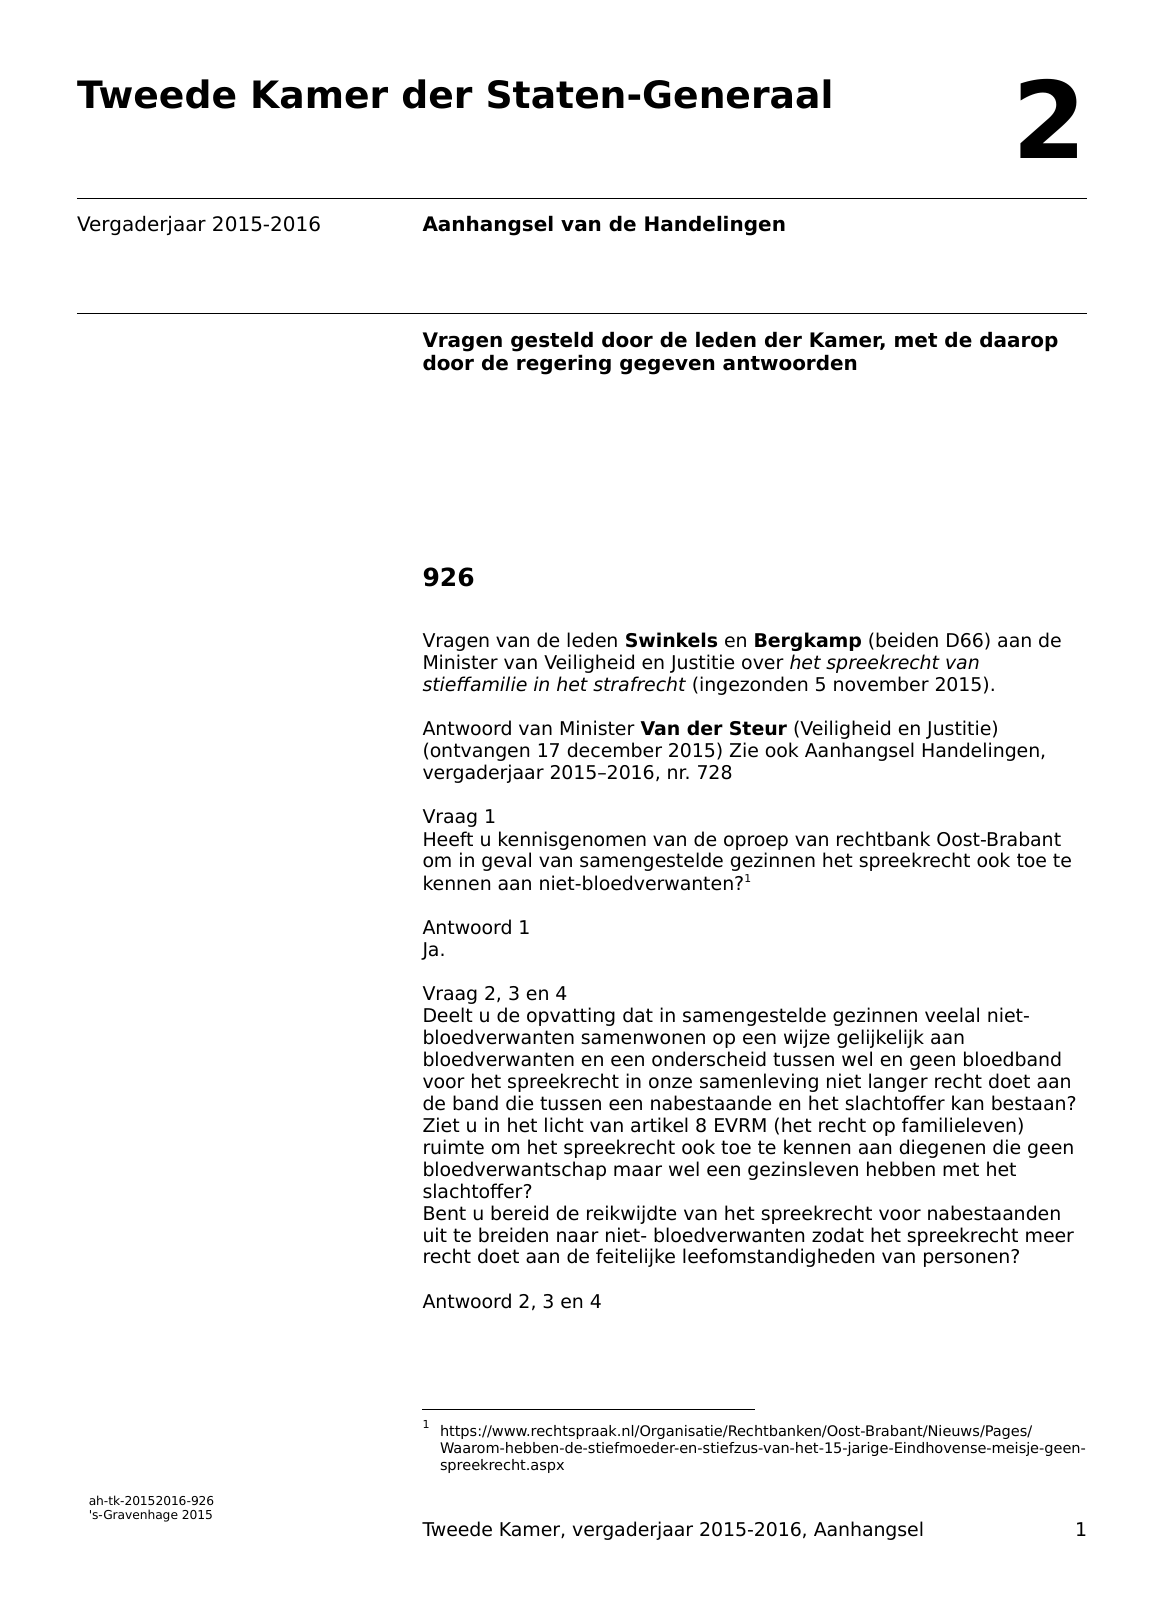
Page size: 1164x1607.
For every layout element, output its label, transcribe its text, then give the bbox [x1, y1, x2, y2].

text https://www.rechtspraak.nl/Organisatie/Rechtbanken/Oost-Brabant/Nieuws/Pages/Waarom-hebben-de-stiefmoeder-en-stiefzus-van-het-15-jarige-Eindhovense-meisje-geen-spreekrecht.aspx [422, 1418, 1087, 1474]
text 926 [422, 563, 1087, 592]
table_cell [77, 314, 422, 375]
text Vraag 1 [422, 806, 1087, 828]
table_cell Vragen gesteld door de leden der Kamer, met de daarop door de regering gegeven antwoorden [422, 314, 1087, 375]
text Bent u bereid de reikwijdte van het spreekrecht voor nabestaanden uit te breiden naar niet- bloedverwanten zodat het spreekrecht meer recht doet aan de feitelijke leefomstandigheden van personen? [422, 1202, 1087, 1268]
text Deelt u de opvatting dat in samengestelde gezinnen veelal niet-bloedverwanten samenwonen op een wijze gelijkelijk aan bloedverwanten en een onderscheid tussen wel en geen bloedband voor het spreekrecht in onze samenleving niet langer recht doet aan de band die tussen een nabestaande en het slachtoffer kan bestaan? [422, 1005, 1087, 1114]
text ah-tk-20152016-926 [88, 1494, 323, 1508]
text Vraag 2, 3 en 4 [422, 983, 1087, 1005]
table_cell Vergaderjaar 2015-2016 [77, 199, 422, 313]
table_cell Aanhangsel van de Handelingen [422, 199, 1087, 313]
text Ziet u in het licht van artikel 8 EVRM (het recht op familieleven) ruimte om het spreekrecht ook toe te kennen aan diegenen die geen bloedverwantschap maar wel een gezinsleven hebben met het slachtoffer? [422, 1114, 1087, 1202]
text Heeft u kennisgenomen van de oproep van rechtbank Oost-Brabant om in geval van samengestelde gezinnen het spreekrecht ook toe te kennen aan niet-bloedverwanten? [422, 828, 1087, 894]
text Ja. [422, 938, 1087, 961]
text 's-Gravenhage 2015 [88, 1508, 323, 1522]
text Antwoord 2, 3 en 4 [422, 1291, 1087, 1313]
text Antwoord van Minister Van der Steur (Veiligheid en Justitie) (ontvangen 17 december 2015) Zie ook Aanhangsel Handelingen, vergaderjaar 2015–2016, nr. 728 [422, 718, 1087, 784]
text Vragen van de leden Swinkels en Bergkamp (beiden D66) aan de Minister van Veiligheid en Justitie over het spreekrecht van stieffamilie in het strafrecht (ingezonden 5 november 2015). [422, 630, 1087, 696]
table_header 2 [886, 59, 1087, 198]
text Antwoord 1 [422, 917, 1087, 938]
table_header Tweede Kamer der Staten-Generaal [77, 59, 886, 198]
